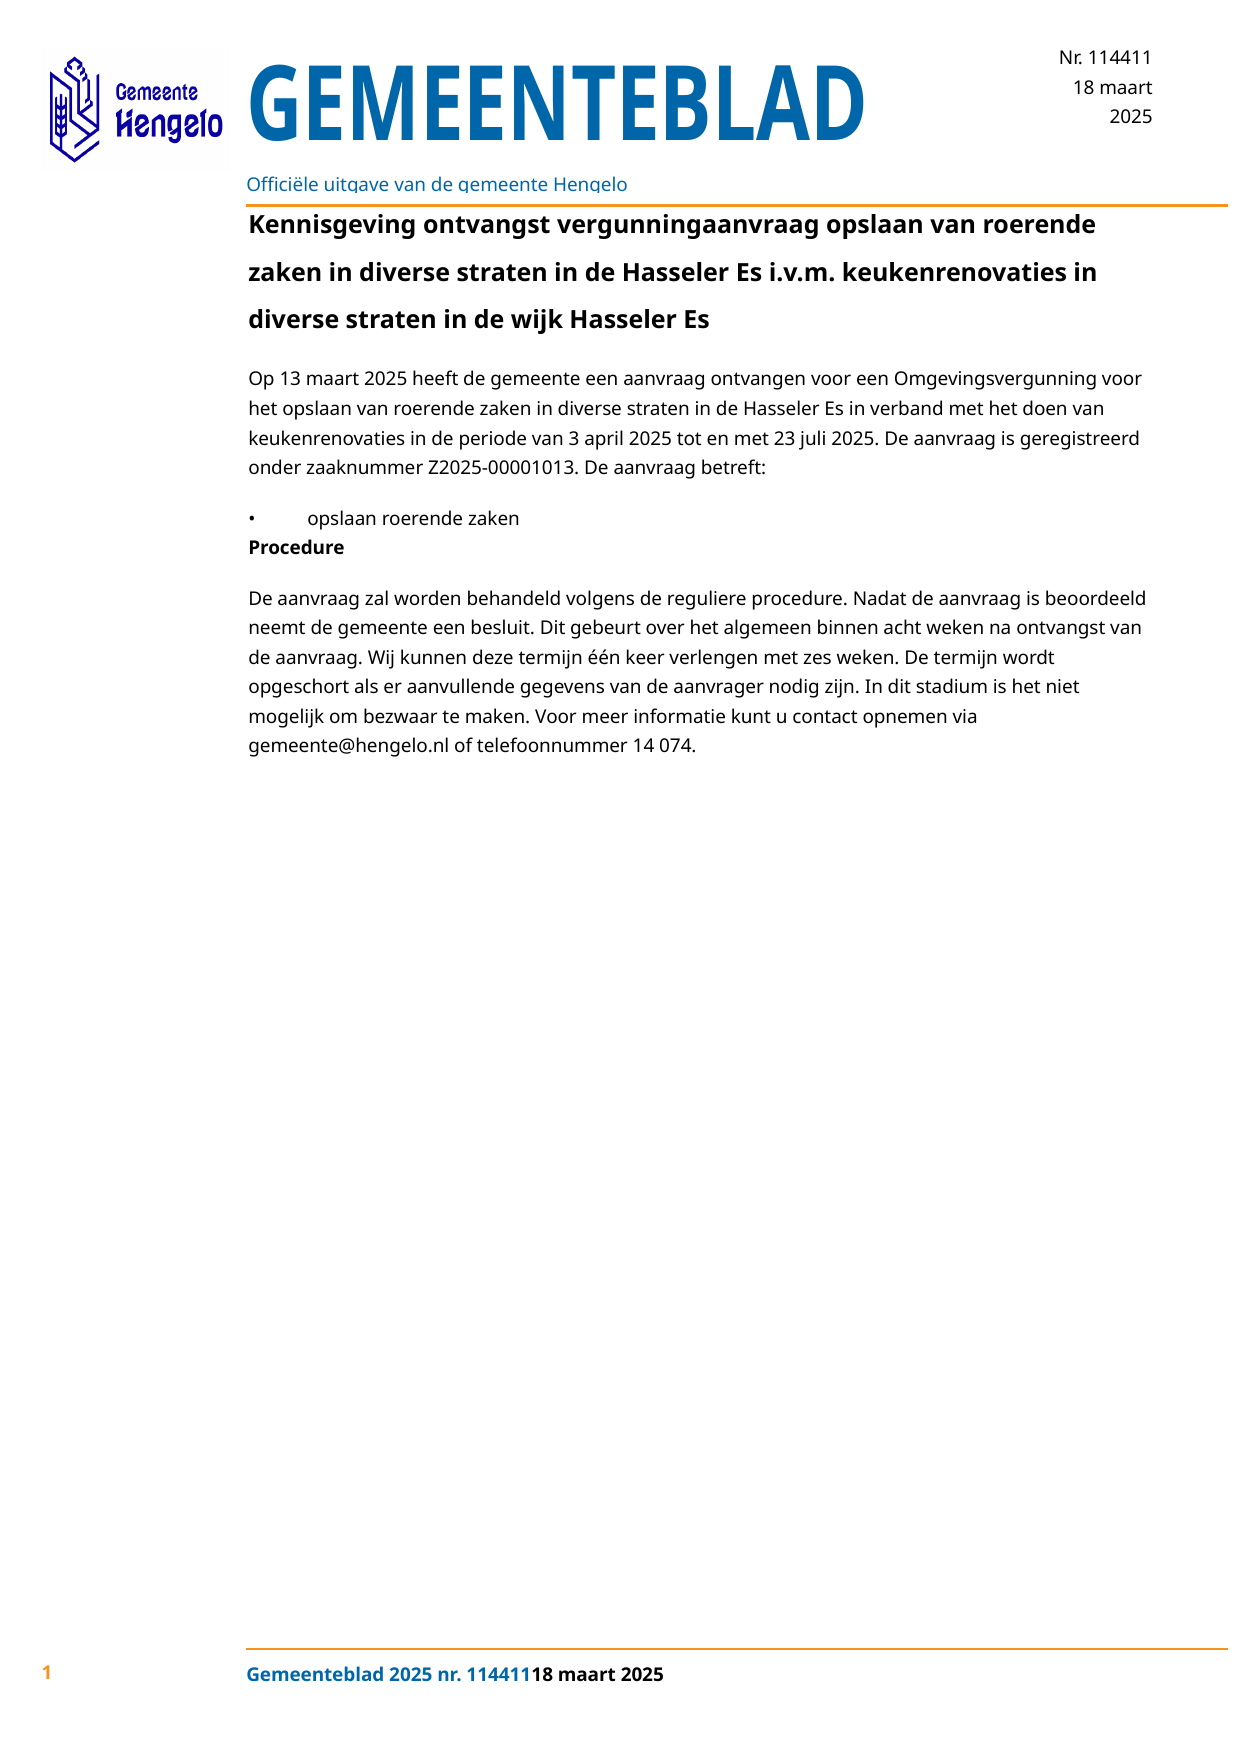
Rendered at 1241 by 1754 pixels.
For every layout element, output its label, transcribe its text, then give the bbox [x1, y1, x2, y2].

list opslaan roerende zaken [248, 505, 1152, 530]
text Op 13 maart 2025 heeft de gemeente een aanvraag ontvangen voor een Omgevingsvergunning voor het opslaan van roerende zaken in diverse straten in de Hasseler Es in verband met het doen van keukenrenovaties in de periode van 3 april 2025 tot en met 23 juli 2025. De aanvraag is geregistreerd onder zaaknummer Z2025-00001013. De aanvraag betreft: [248, 366, 1152, 480]
picture [41, 47, 231, 172]
text De aanvraag zal worden behandeld volgens de reguliere procedure. Nadat de aanvraag is beoordeeld neemt de gemeente een besluit. Dit gebeurt over het algemeen binnen acht weken na ontvangst van de aanvraag. Wij kunnen deze termijn één keer verlengen met zes weken. De termijn wordt opgeschort als er aanvullende gegevens van de aanvrager nodig zijn. In dit stadium is het niet mogelijk om bezwaar te maken. Voor meer informatie kunt u contact opnemen via gemeente@hengelo.nl of telefoonnummer 14 074. [248, 585, 1152, 758]
text Kennisgeving ontvangst vergunningaanvraag opslaan van roerende zaken in diverse straten in de Hasseler Es i.v.m. keukenrenovaties in diverse straten in de wijk Hasseler Es [248, 207, 1152, 336]
text Procedure [248, 534, 1152, 560]
